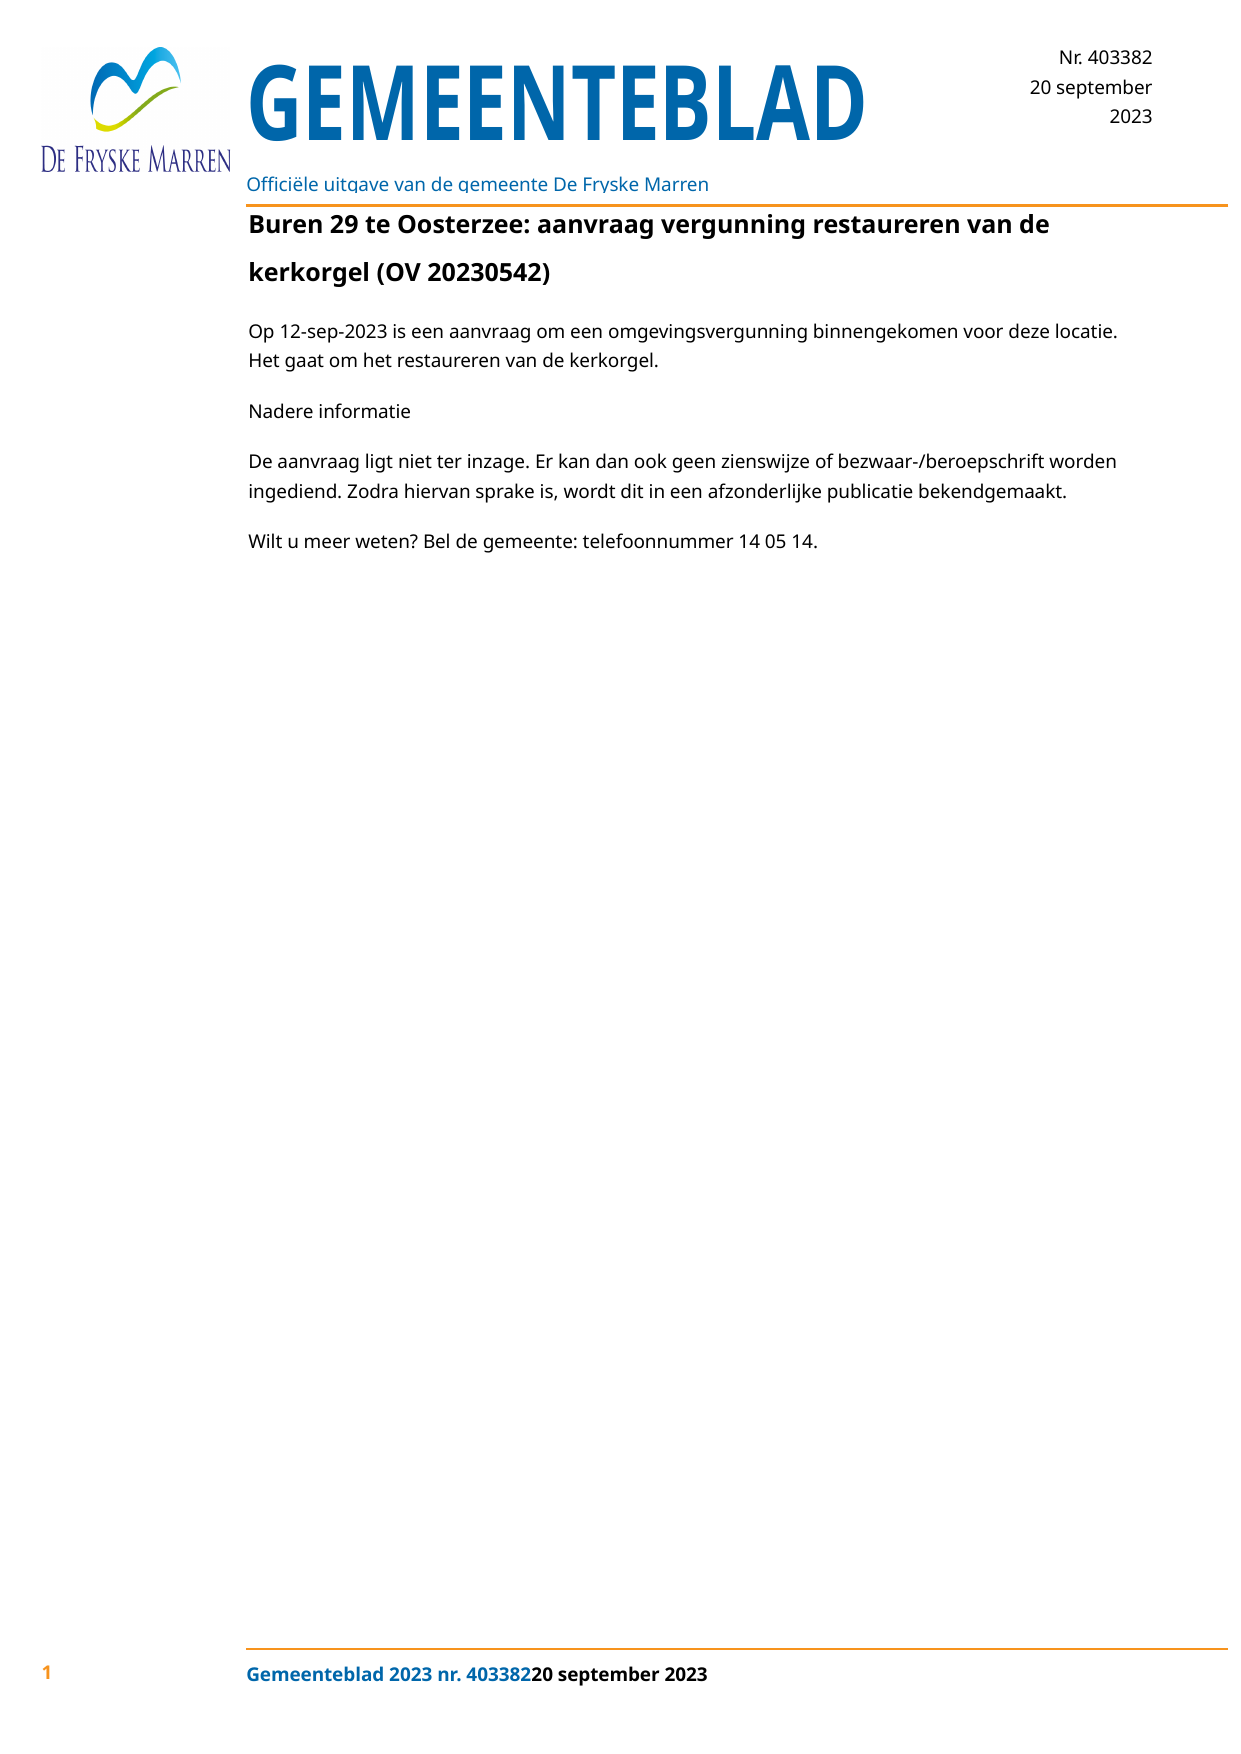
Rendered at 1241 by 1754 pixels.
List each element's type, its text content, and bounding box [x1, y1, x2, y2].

text De aanvraag ligt niet ter inzage. Er kan dan ook geen zienswijze of bezwaar-/beroepschrift worden ingediend. Zodra hiervan sprake is, wordt dit in een afzonderlijke publicatie bekendgemaakt. [248, 448, 1152, 504]
picture [41, 47, 231, 172]
text Wilt u meer weten? Bel de gemeente: telefoonnummer 14 05 14. [248, 528, 1152, 554]
text Op 12-sep-2023 is een aanvraag om een omgevingsvergunning binnengekomen voor deze locatie. Het gaat om het restaureren van de kerkorgel. [248, 318, 1152, 373]
text Buren 29 te Oosterzee: aanvraag vergunning restaureren van de kerkorgel (OV 20230542) [248, 207, 1152, 288]
text Nadere informatie [248, 398, 1152, 424]
